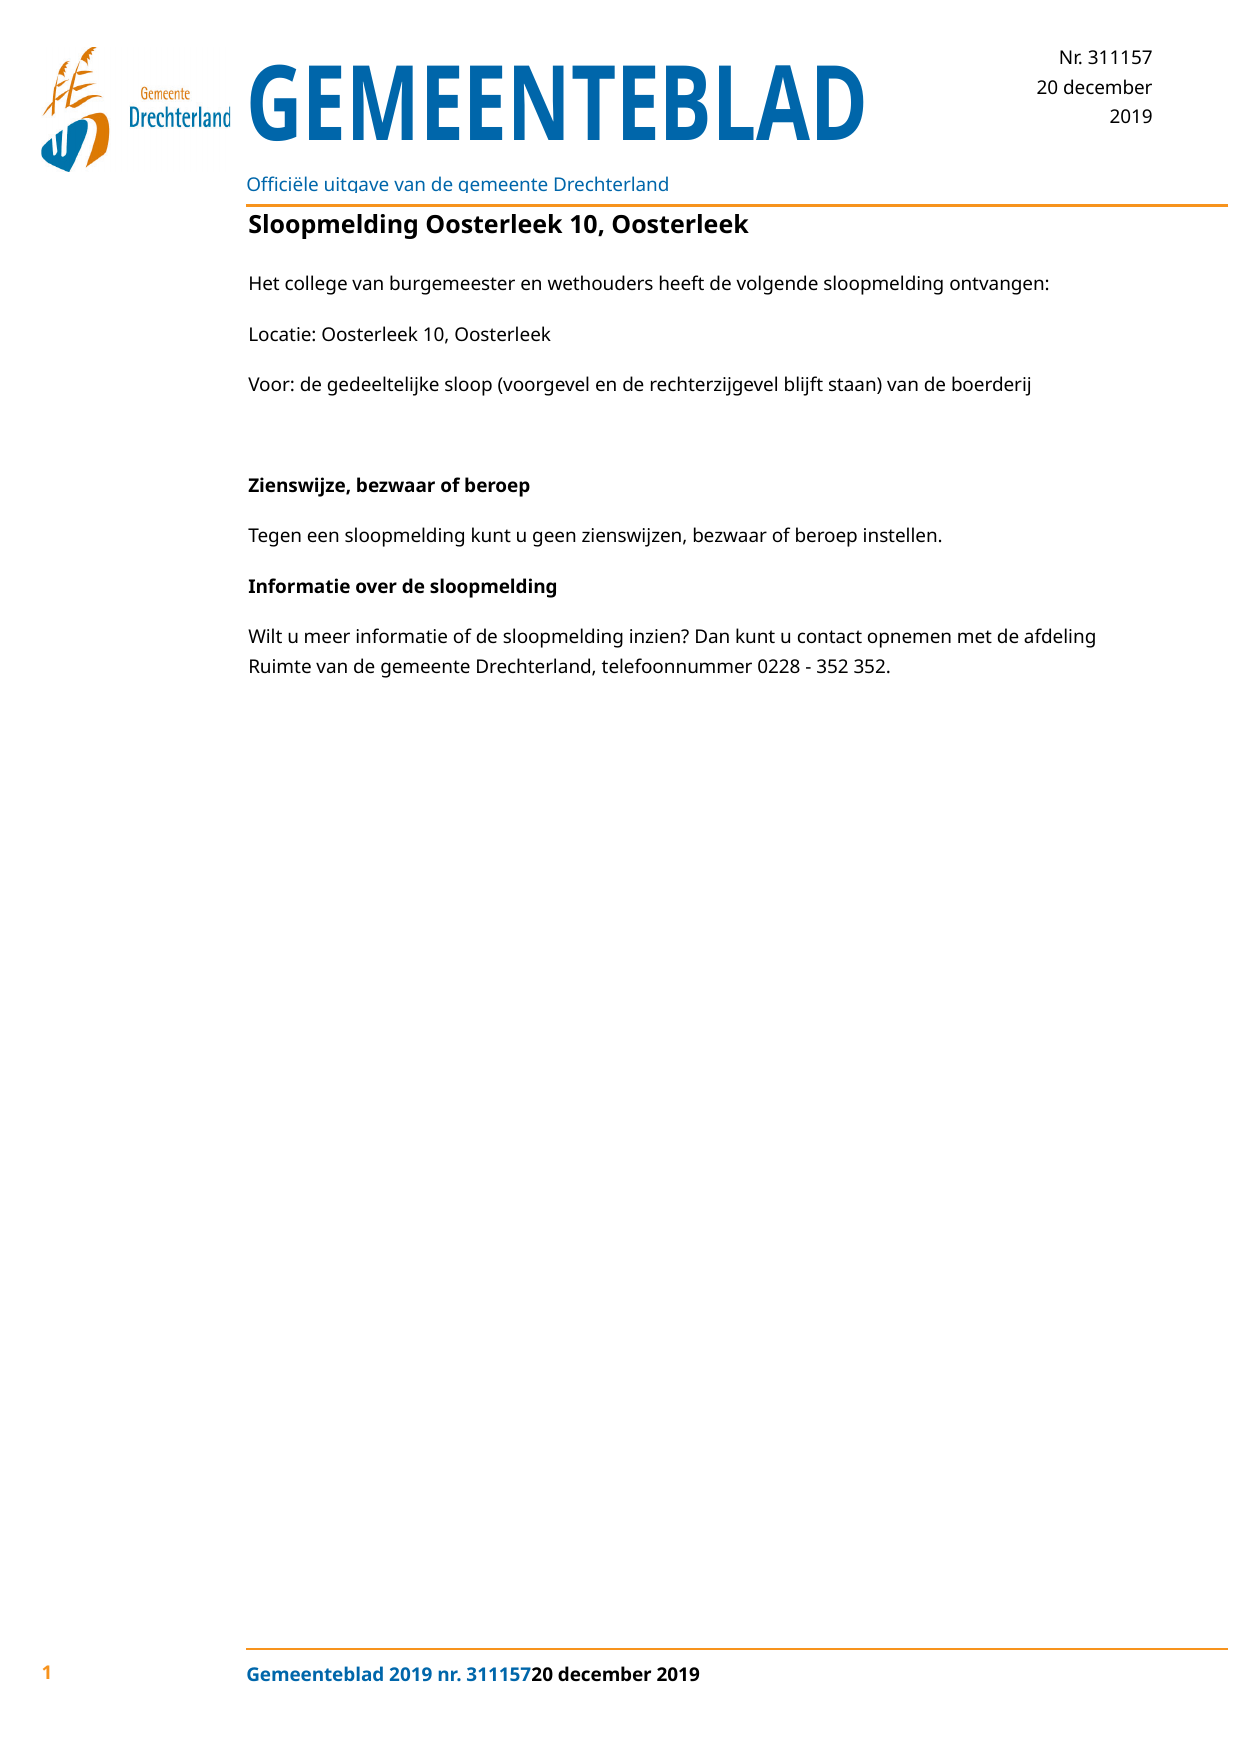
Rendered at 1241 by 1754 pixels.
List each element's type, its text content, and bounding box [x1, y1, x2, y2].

picture [41, 158, 64, 172]
picture [41, 47, 231, 172]
text Zienswijze, bezwaar of beroep [248, 472, 1152, 498]
picture [226, 115, 231, 124]
text Sloopmelding Oosterleek 10, Oosterleek [248, 207, 1152, 241]
text Wilt u meer informatie of de sloopmelding inzien? Dan kunt u contact opnemen met de afdeling Ruimte van de gemeente Drechterland, telefoonnummer 0228 - 352 352. [248, 623, 1152, 678]
text Voor: de gedeeltelijke sloop (voorgevel en de rechterzijgevel blijft staan) van de boerderij [248, 371, 1152, 397]
text Het college van burgemeester en wethouders heeft de volgende sloopmelding ontvangen: [248, 270, 1152, 296]
text Locatie: Oosterleek 10, Oosterleek [248, 321, 1152, 346]
text Informatie over de sloopmelding [248, 573, 1152, 598]
text Tegen een sloopmelding kunt u geen zienswijzen, bezwaar of beroep instellen. [248, 522, 1152, 548]
